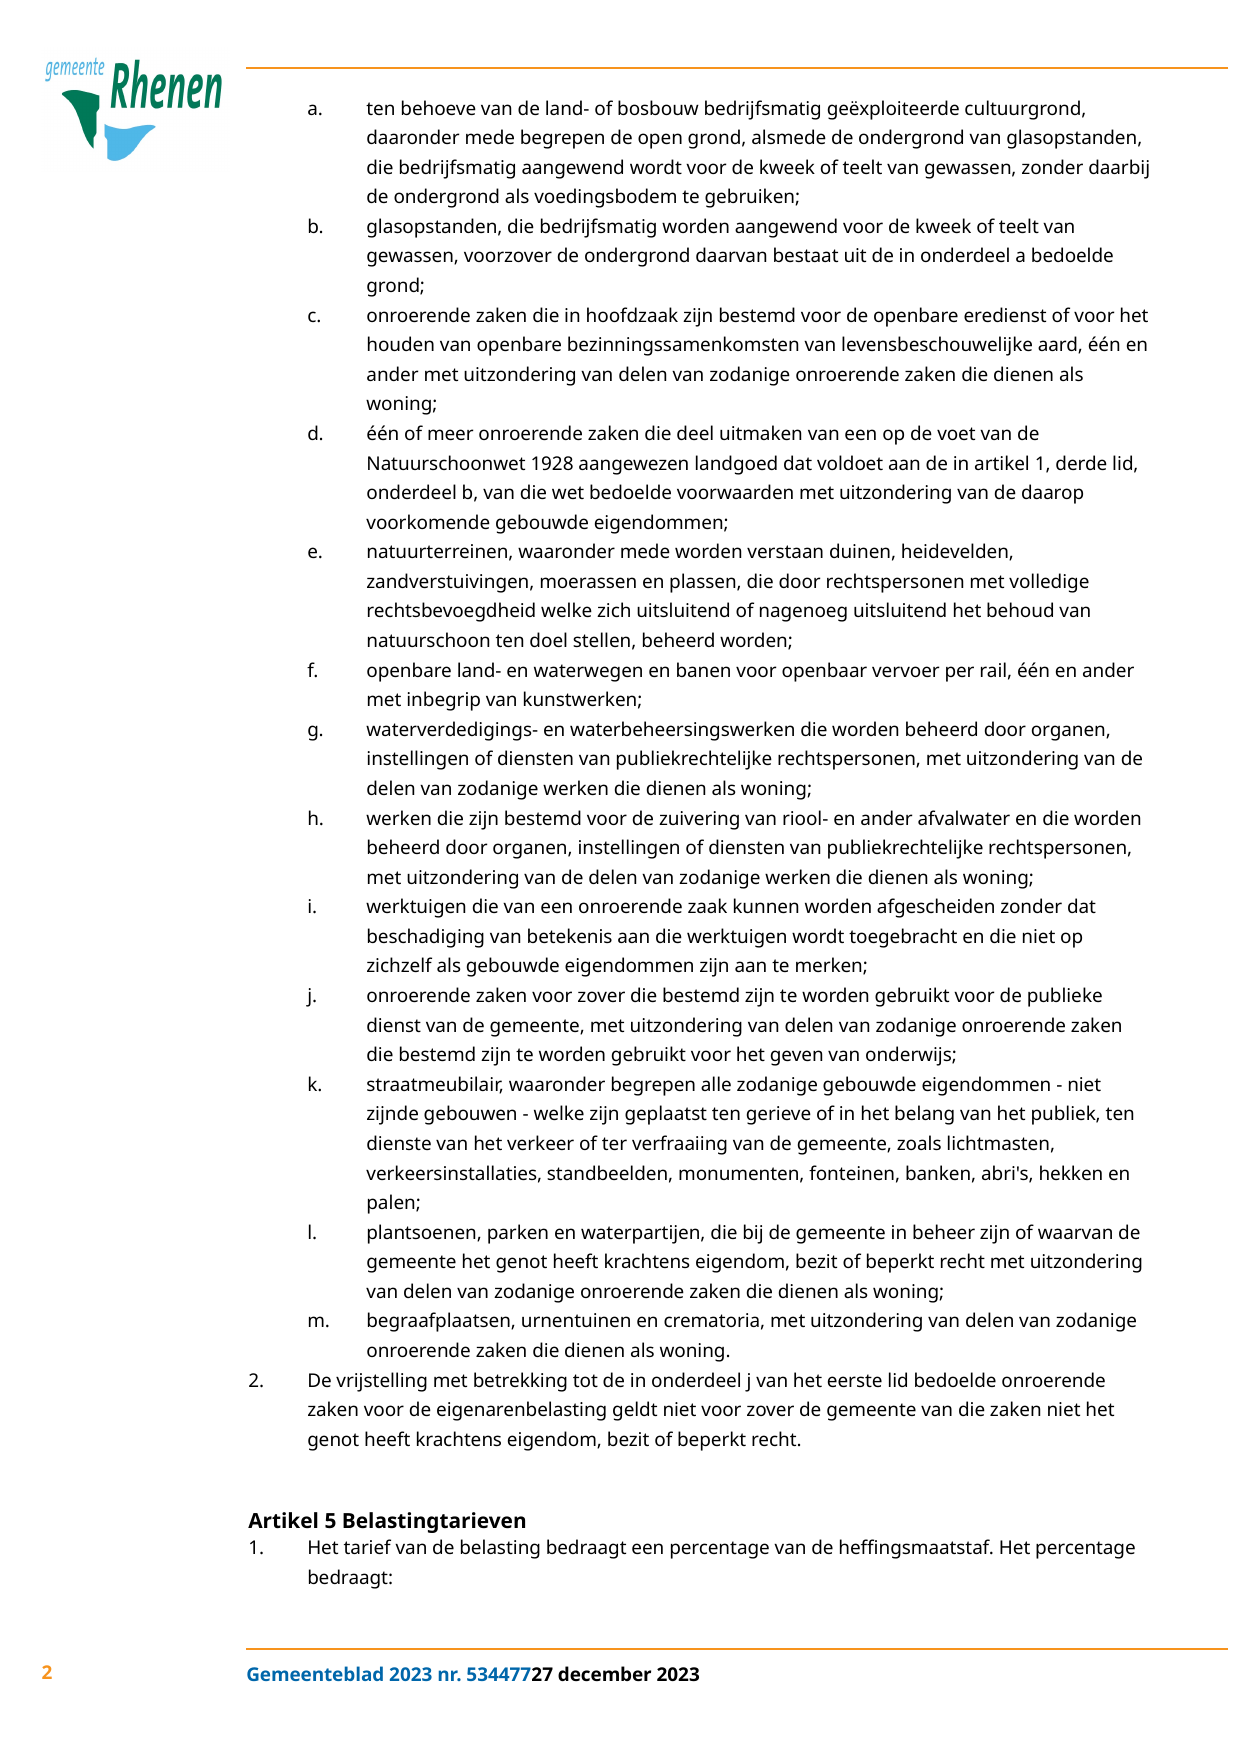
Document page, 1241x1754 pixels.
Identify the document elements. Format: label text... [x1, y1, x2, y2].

list Het tarief van de belasting bedraagt een percentage van de heffingsmaatstaf. Het percentage bedraagt: [248, 1534, 1152, 1590]
list ten behoeve van de land- of bosbouw bedrijfsmatig geëxploiteerde cultuurgrond, daaronder mede begrepen de open grond, alsmede de ondergrond van glasopstanden, die bedrijfsmatig aangewend wordt voor de kweek of teelt van gewassen, zonder daarbij de ondergrond als voedingsbodem te gebruiken; [307, 95, 1152, 209]
list glasopstanden, die bedrijfsmatig worden aangewend voor de kweek of teelt van gewassen, voorzover de ondergrond daarvan bestaat uit de in onderdeel a bedoelde grond; [307, 213, 1152, 298]
list werken die zijn bestemd voor de zuivering van riool- en ander afvalwater en die worden beheerd door organen, instellingen of diensten van publiekrechtelijke rechtspersonen, met uitzondering van de delen van zodanige werken die dienen als woning; [307, 805, 1152, 890]
list werktuigen die van een onroerende zaak kunnen worden afgescheiden zonder dat beschadiging van betekenis aan die werktuigen wordt toegebracht en die niet op zichzelf als gebouwde eigendommen zijn aan te merken; [307, 893, 1152, 978]
list natuurterreinen, waaronder mede worden verstaan duinen, heidevelden, zandverstuivingen, moerassen en plassen, die door rechtspersonen met volledige rechtsbevoegdheid welke zich uitsluitend of nagenoeg uitsluitend het behoud van natuurschoon ten doel stellen, beheerd worden; [307, 538, 1152, 653]
list openbare land- en waterwegen en banen voor openbaar vervoer per rail, één en ander met inbegrip van kunstwerken; [307, 657, 1152, 712]
list waterverdedigings- en waterbeheersingswerken die worden beheerd door organen, instellingen of diensten van publiekrechtelijke rechtspersonen, met uitzondering van de delen van zodanige werken die dienen als woning; [307, 716, 1152, 801]
picture [41, 47, 231, 172]
list onroerende zaken voor zover die bestemd zijn te worden gebruikt voor de publieke dienst van de gemeente, met uitzondering van delen van zodanige onroerende zaken die bestemd zijn te worden gebruikt voor het geven van onderwijs; [307, 982, 1152, 1067]
list onroerende zaken die in hoofdzaak zijn bestemd voor de openbare eredienst of voor het houden van openbare bezinningssamenkomsten van levensbeschouwelijke aard, één en ander met uitzondering van delen van zodanige onroerende zaken die dienen als woning; [307, 302, 1152, 416]
text Artikel 5 Belastingtarieven [248, 1506, 1152, 1534]
list begraafplaatsen, urnentuinen en crematoria, met uitzondering van delen van zodanige onroerende zaken die dienen als woning. [307, 1308, 1152, 1363]
list straatmeubilair, waaronder begrepen alle zodanige gebouwde eigendommen - niet zijnde gebouwen - welke zijn geplaatst ten gerieve of in het belang van het publiek, ten dienste van het verkeer of ter verfraaiing van de gemeente, zoals lichtmasten, verkeersinstallaties, standbeelden, monumenten, fonteinen, banken, abri's, hekken en palen; [307, 1071, 1152, 1215]
list plantsoenen, parken en waterpartijen, die bij de gemeente in beheer zijn of waarvan de gemeente het genot heeft krachtens eigendom, bezit of beperkt recht met uitzondering van delen van zodanige onroerende zaken die dienen als woning; [307, 1219, 1152, 1304]
list één of meer onroerende zaken die deel uitmaken van een op de voet van de Natuurschoonwet 1928 aangewezen landgoed dat voldoet aan de in artikel 1, derde lid, onderdeel b, van die wet bedoelde voorwaarden met uitzondering van de daarop voorkomende gebouwde eigendommen; [307, 420, 1152, 535]
list De vrijstelling met betrekking tot de in onderdeel j van het eerste lid bedoelde onroerende zaken voor de eigenarenbelasting geldt niet voor zover de gemeente van die zaken niet het genot heeft krachtens eigendom, bezit of beperkt recht. [248, 1367, 1152, 1452]
